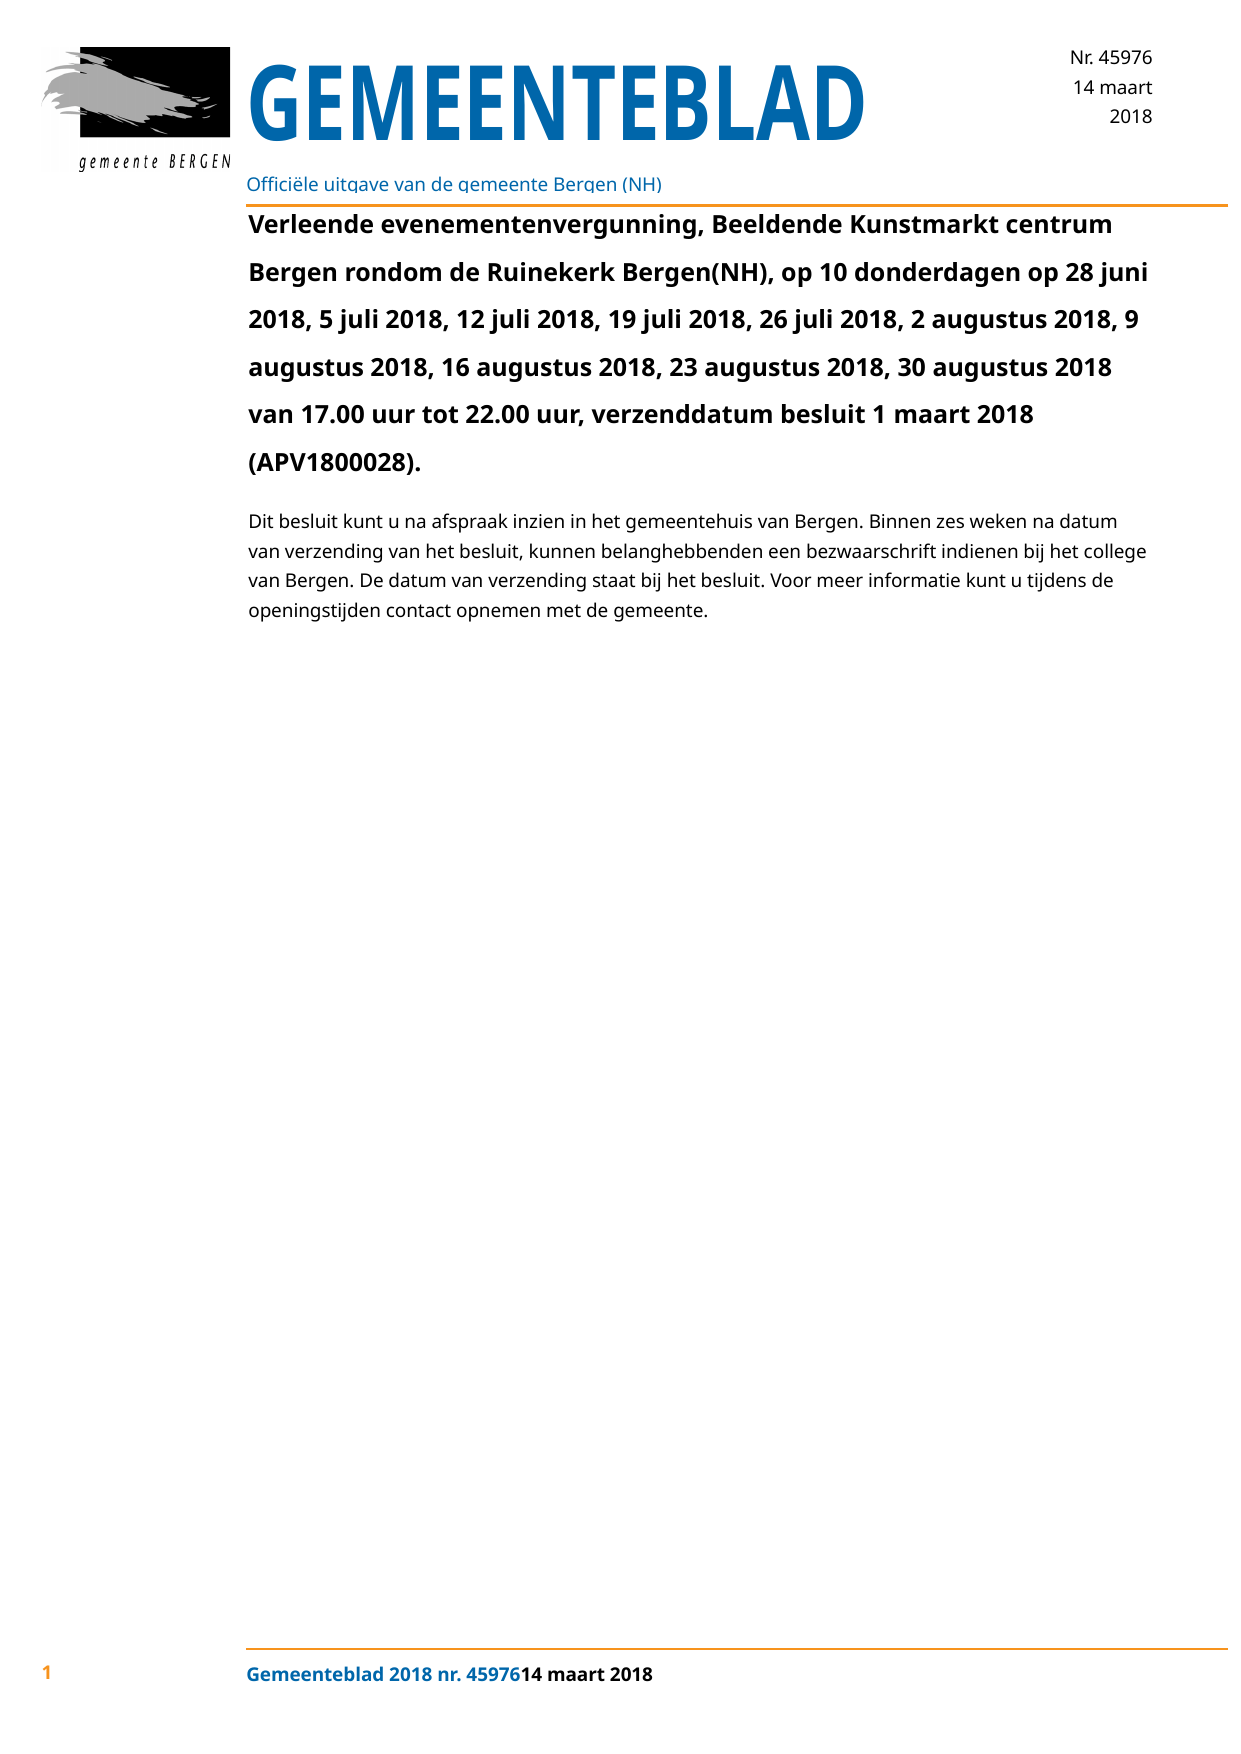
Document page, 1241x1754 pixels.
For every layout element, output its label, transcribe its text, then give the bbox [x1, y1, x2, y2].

text Dit besluit kunt u na afspraak inzien in het gemeentehuis van Bergen. Binnen zes weken na datum van verzending van het besluit, kunnen belanghebbenden een bezwaarschrift indienen bij het college van Bergen. De datum van verzending staat bij het besluit. Voor meer informatie kunt u tijdens de openingstijden contact opnemen met de gemeente. [248, 508, 1152, 623]
text Verleende evenementenvergunning, Beeldende Kunstmarkt centrum Bergen rondom de Ruinekerk Bergen(NH), op 10 donderdagen op 28 juni 2018, 5 juli 2018, 12 juli 2018, 19 juli 2018, 26 juli 2018, 2 augustus 2018, 9 augustus 2018, 16 augustus 2018, 23 augustus 2018, 30 augustus 2018 van 17.00 uur tot 22.00 uur, verzenddatum besluit 1 maart 2018 (APV1800028). [248, 207, 1152, 479]
picture [41, 47, 231, 172]
